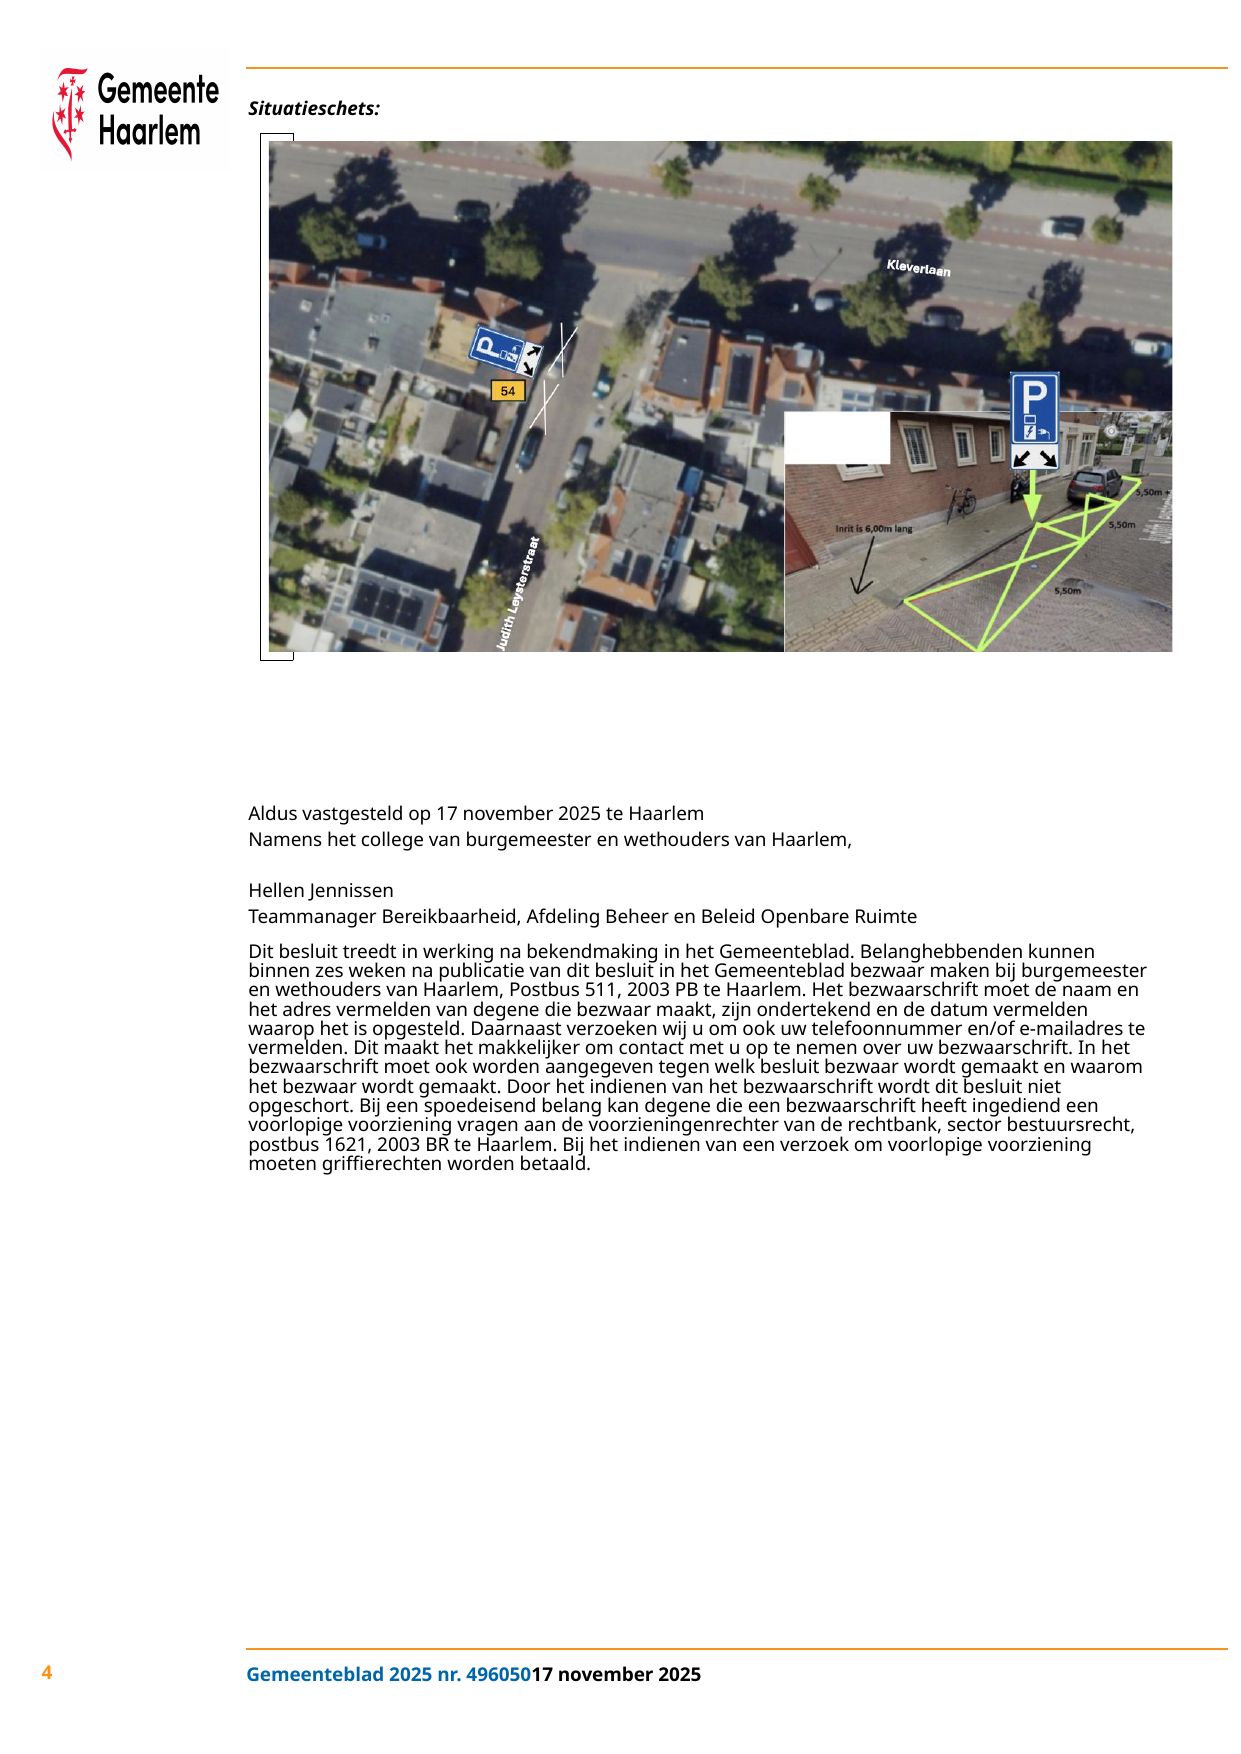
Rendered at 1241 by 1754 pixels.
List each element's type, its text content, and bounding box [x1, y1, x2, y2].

text Namens het college van burgemeester en wethouders van Haarlem, [248, 826, 1152, 852]
text Teammanager Bereikbaarheid, Afdeling Beheer en Beleid Openbare Ruimte [248, 903, 1152, 929]
picture [41, 47, 231, 172]
text Aldus vastgesteld op 17 november 2025 te Haarlem [248, 801, 1152, 826]
text Dit besluit treedt in werking na bekendmaking in het Gemeenteblad. Belanghebbenden kunnen binnen zes weken na publicatie van dit besluit in het Gemeenteblad bezwaar maken bij burgemeester en wethouders van Haarlem, Postbus 511, 2003 PB te Haarlem. Het bezwaarschrift moet de naam en het adres vermelden van degene die bezwaar maakt, zijn ondertekend en de datum vermelden waarop het is opgesteld. Daarnaast verzoeken wij u om ook uw telefoonnummer en/of e-mailadres te vermelden. Dit maakt het makkelijker om contact met u op te nemen over uw bezwaarschrift. In het bezwaarschrift moet ook worden aangegeven tegen welk besluit bezwaar wordt gemaakt en waarom het bezwaar wordt gemaakt. Door het indienen van het bezwaarschrift wordt dit besluit niet opgeschort. Bij een spoedeisend belang kan degene die een bezwaarschrift heeft ingediend een voorlopige voorziening vragen aan de voorzieningenrechter van de rechtbank, sector bestuursrecht, postbus 1621, 2003 BR te Haarlem. Bij het indienen van een verzoek om voorlopige voorziening moeten griffierechten worden betaald. [248, 943, 1152, 1174]
picture [268, 141, 1173, 652]
text Situatieschets: [248, 95, 1152, 121]
text Hellen Jennissen [248, 878, 1152, 903]
